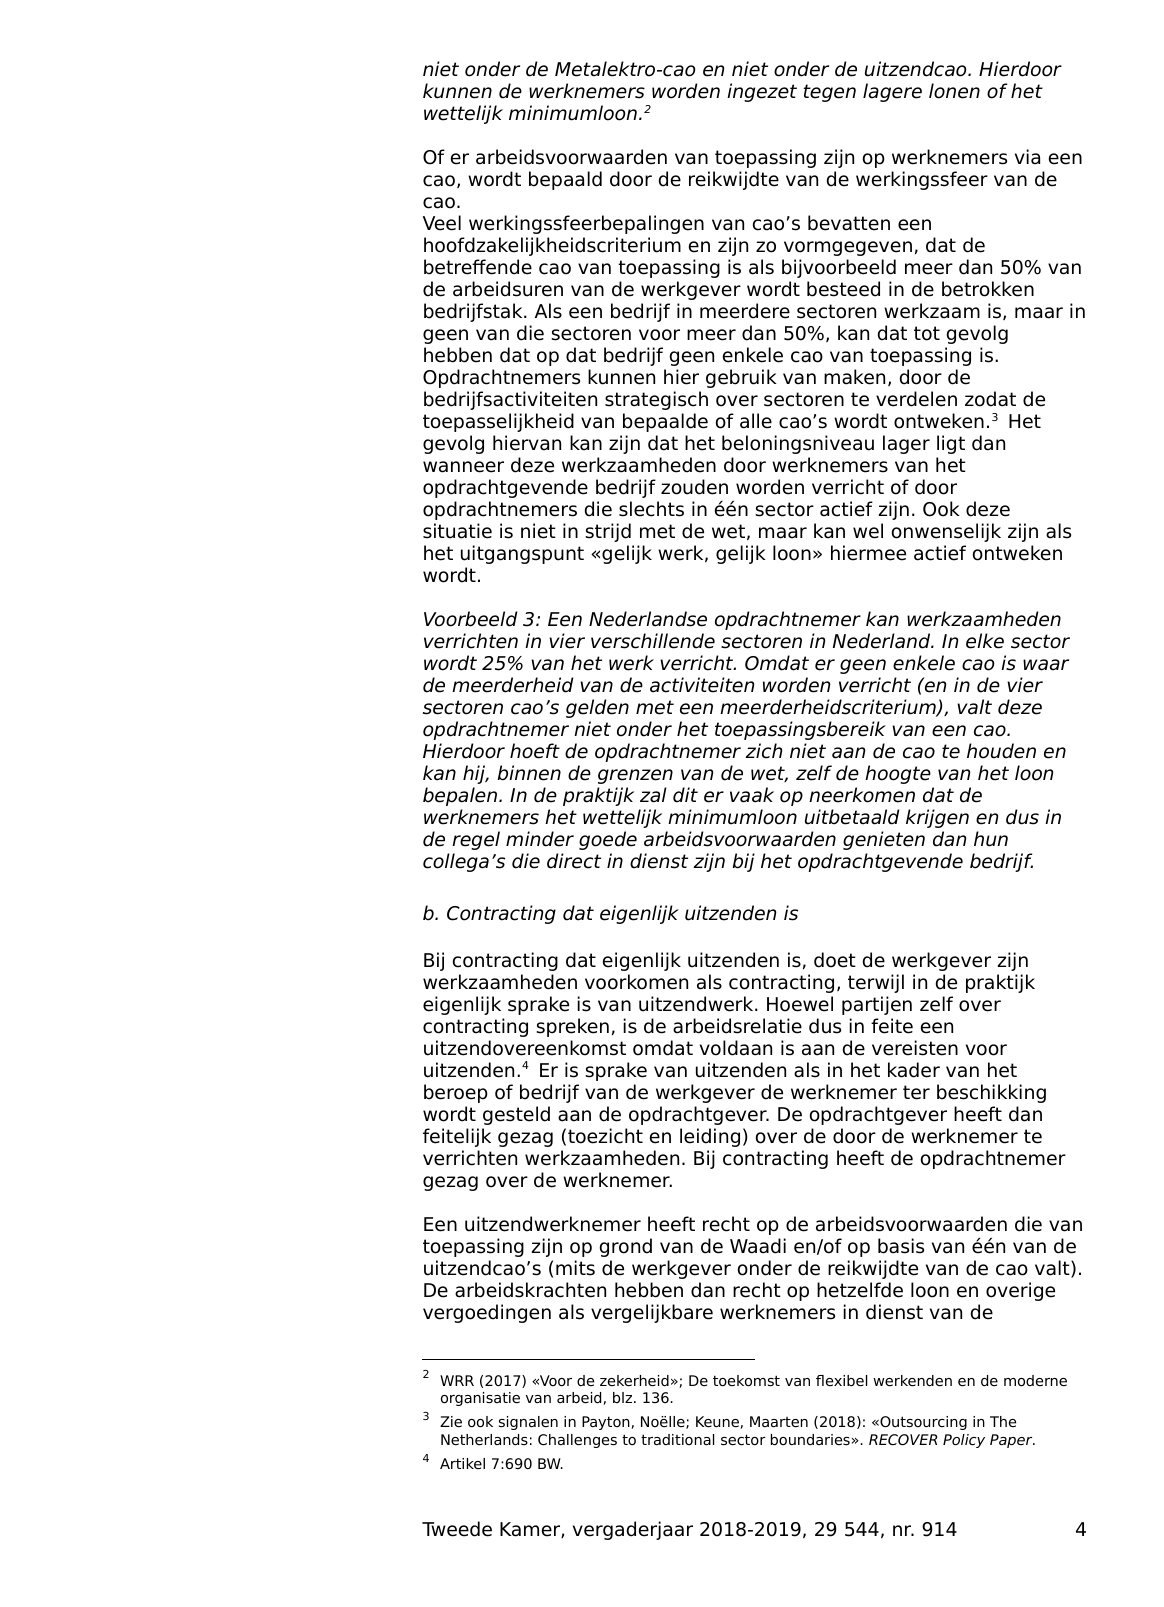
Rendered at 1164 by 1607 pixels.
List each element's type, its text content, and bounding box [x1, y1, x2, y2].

subtitle b. Contracting dat eigenlijk uitzenden is [422, 903, 1087, 925]
text Een uitzendwerknemer heeft recht op de arbeidsvoorwaarden die van toepassing zijn op grond van de Waadi en/of op basis van één van de uitzendcao’s (mits de werkgever onder de reikwijdte van de cao valt). De arbeidskrachten hebben dan recht op hetzelfde loon en overige vergoedingen als vergelijkbare werknemers in dienst van de [422, 1214, 1087, 1323]
text Bij contracting dat eigenlijk uitzenden is, doet de werkgever zijn werkzaamheden voorkomen als contracting, terwijl in de praktijk eigenlijk sprake is van uitzendwerk. Hoewel partijen zelf over contracting spreken, is de arbeidsrelatie dus in feite een uitzendovereenkomst omdat voldaan is aan de vereisten voor uitzenden. Er is sprake van uitzenden als in het kader van het beroep of bedrijf van de werkgever de werknemer ter beschikking wordt gesteld aan de opdrachtgever. De opdrachtgever heeft dan feitelijk gezag (toezicht en leiding) over de door de werknemer te verrichten werkzaamheden. Bij contracting heeft de opdrachtnemer gezag over de werknemer. [422, 950, 1087, 1191]
text Zie ook signalen in Payton, Noëlle; Keune, Maarten (2018): «Outsourcing in The Netherlands: Challenges to traditional sector boundaries». RECOVER Policy Paper. [422, 1410, 1087, 1449]
text Of er arbeidsvoorwaarden van toepassing zijn op werknemers via een cao, wordt bepaald door de reikwijdte van de werkingssfeer van de cao. [422, 147, 1087, 213]
text Voorbeeld 3: Een Nederlandse opdrachtnemer kan werkzaamheden verrichten in vier verschillende sectoren in Nederland. In elke sector wordt 25% van het werk verricht. Omdat er geen enkele cao is waar de meerderheid van de activiteiten worden verricht (en in de vier sectoren cao’s gelden met een meerderheidscriterium), valt deze opdrachtnemer niet onder het toepassingsbereik van een cao. Hierdoor hoeft de opdrachtnemer zich niet aan de cao te houden en kan hij, binnen de grenzen van de wet, zelf de hoogte van het loon bepalen. In de praktijk zal dit er vaak op neerkomen dat de werknemers het wettelijk minimumloon uitbetaald krijgen en dus in de regel minder goede arbeidsvoorwaarden genieten dan hun collega’s die direct in dienst zijn bij het opdrachtgevende bedrijf. [422, 609, 1087, 873]
text niet onder de Metalektro-cao en niet onder de uitzendcao. Hierdoor kunnen de werknemers worden ingezet tegen lagere lonen of het wettelijk minimumloon. [422, 59, 1087, 125]
text Veel werkingssfeerbepalingen van cao’s bevatten een hoofdzakelijkheidscriterium en zijn zo vormgegeven, dat de betreffende cao van toepassing is als bijvoorbeeld meer dan 50% van de arbeidsuren van de werkgever wordt besteed in de betrokken bedrijfstak. Als een bedrijf in meerdere sectoren werkzaam is, maar in geen van die sectoren voor meer dan 50%, kan dat tot gevolg hebben dat op dat bedrijf geen enkele cao van toepassing is. Opdrachtnemers kunnen hier gebruik van maken, door de bedrijfsactiviteiten strategisch over sectoren te verdelen zodat de toepasselijkheid van bepaalde of alle cao’s wordt ontweken. Het gevolg hiervan kan zijn dat het beloningsniveau lager ligt dan wanneer deze werkzaamheden door werknemers van het opdrachtgevende bedrijf zouden worden verricht of door opdrachtnemers die slechts in één sector actief zijn. Ook deze situatie is niet in strijd met de wet, maar kan wel onwenselijk zijn als het uitgangspunt «gelijk werk, gelijk loon» hiermee actief ontweken wordt. [422, 213, 1087, 587]
text Artikel 7:690 BW. [422, 1452, 1087, 1474]
text WRR (2017) «Voor de zekerheid»; De toekomst van flexibel werkenden en de moderne organisatie van arbeid, blz. 136. [422, 1368, 1087, 1407]
